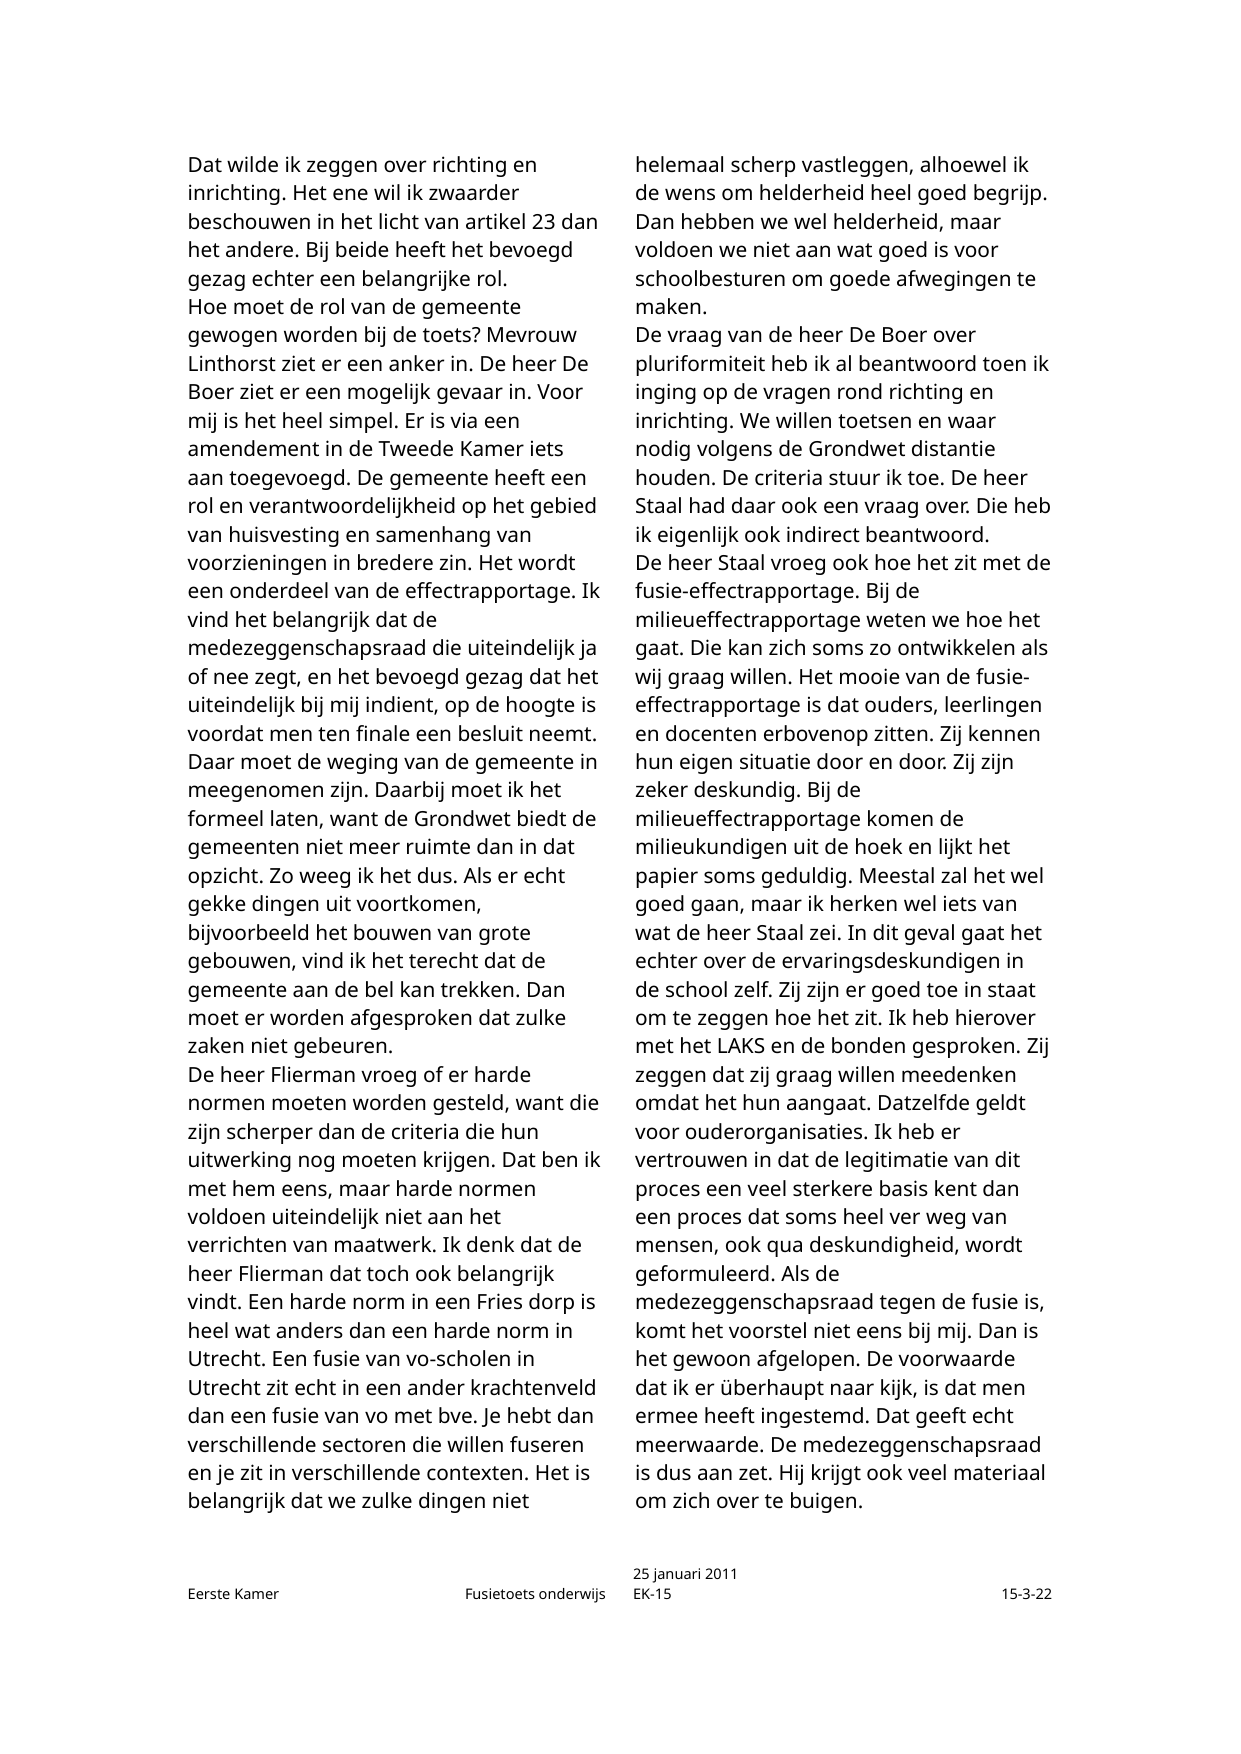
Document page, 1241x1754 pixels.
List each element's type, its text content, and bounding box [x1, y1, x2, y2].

text helemaal scherp vastleggen, alhoewel ik de wens om helderheid heel goed begrijp. Dan hebben we wel helderheid, maar voldoen we niet aan wat goed is voor schoolbesturen om goede afwegingen te maken. [635, 150, 1053, 321]
text De heer Flierman vroeg of er harde normen moeten worden gesteld, want die zijn scherper dan de criteria die hun uitwerking nog moeten krijgen. Dat ben ik met hem eens, maar harde normen voldoen uiteindelijk niet aan het verrichten van maatwerk. Ik denk dat de heer Flierman dat toch ook belangrijk vindt. Een harde norm in een Fries dorp is heel wat anders dan een harde norm in Utrecht. Een fusie van vo-scholen in Utrecht zit echt in een ander krachtenveld dan een fusie van vo met bve. Je hebt dan verschillende sectoren die willen fuseren en je zit in verschillende contexten. Het is belangrijk dat we zulke dingen niet [187, 1060, 605, 1515]
text Hoe moet de rol van de gemeente gewogen worden bij de toets? Mevrouw Linthorst ziet er een anker in. De heer De Boer ziet er een mogelijk gevaar in. Voor mij is het heel simpel. Er is via een amendement in de Tweede Kamer iets aan toegevoegd. De gemeente heeft een rol en verantwoordelijkheid op het gebied van huisvesting en samenhang van voorzieningen in bredere zin. Het wordt een onderdeel van de effectrapportage. Ik vind het belangrijk dat de medezeggenschapsraad die uiteindelijk ja of nee zegt, en het bevoegd gezag dat het uiteindelijk bij mij indient, op de hoogte is voordat men ten finale een besluit neemt. Daar moet de weging van de gemeente in meegenomen zijn. Daarbij moet ik het formeel laten, want de Grondwet biedt de gemeenten niet meer ruimte dan in dat opzicht. Zo weeg ik het dus. Als er echt gekke dingen uit voortkomen, bijvoorbeeld het bouwen van grote gebouwen, vind ik het terecht dat de gemeente aan de bel kan trekken. Dan moet er worden afgesproken dat zulke zaken niet gebeuren. [187, 292, 605, 1060]
text Dat wilde ik zeggen over richting en inrichting. Het ene wil ik zwaarder beschouwen in het licht van artikel 23 dan het andere. Bij beide heeft het bevoegd gezag echter een belangrijke rol. [187, 150, 605, 292]
text De vraag van de heer De Boer over pluriformiteit heb ik al beantwoord toen ik inging op de vragen rond richting en inrichting. We willen toetsen en waar nodig volgens de Grondwet distantie houden. De criteria stuur ik toe. De heer Staal had daar ook een vraag over. Die heb ik eigenlijk ook indirect beantwoord. [635, 321, 1053, 548]
text De heer Staal vroeg ook hoe het zit met de fusie-effectrapportage. Bij de milieueffectrapportage weten we hoe het gaat. Die kan zich soms zo ontwikkelen als wij graag willen. Het mooie van de fusie-effectrapportage is dat ouders, leerlingen en docenten erbovenop zitten. Zij kennen hun eigen situatie door en door. Zij zijn zeker deskundig. Bij de milieueffectrapportage komen de milieukundigen uit de hoek en lijkt het papier soms geduldig. Meestal zal het wel goed gaan, maar ik herken wel iets van wat de heer Staal zei. In dit geval gaat het echter over de ervaringsdeskundigen in de school zelf. Zij zijn er goed toe in staat om te zeggen hoe het zit. Ik heb hierover met het LAKS en de bonden gesproken. Zij zeggen dat zij graag willen meedenken omdat het hun aangaat. Datzelfde geldt voor ouderorganisaties. Ik heb er vertrouwen in dat de legitimatie van dit proces een veel sterkere basis kent dan een proces dat soms heel ver weg van mensen, ook qua deskundigheid, wordt geformuleerd. Als de medezeggenschapsraad tegen de fusie is, komt het voorstel niet eens bij mij. Dan is het gewoon afgelopen. De voorwaarde dat ik er überhaupt naar kijk, is dat men ermee heeft ingestemd. Dat geeft echt meerwaarde. De medezeggenschapsraad is dus aan zet. Hij krijgt ook veel materiaal om zich over te buigen. [635, 548, 1053, 1515]
